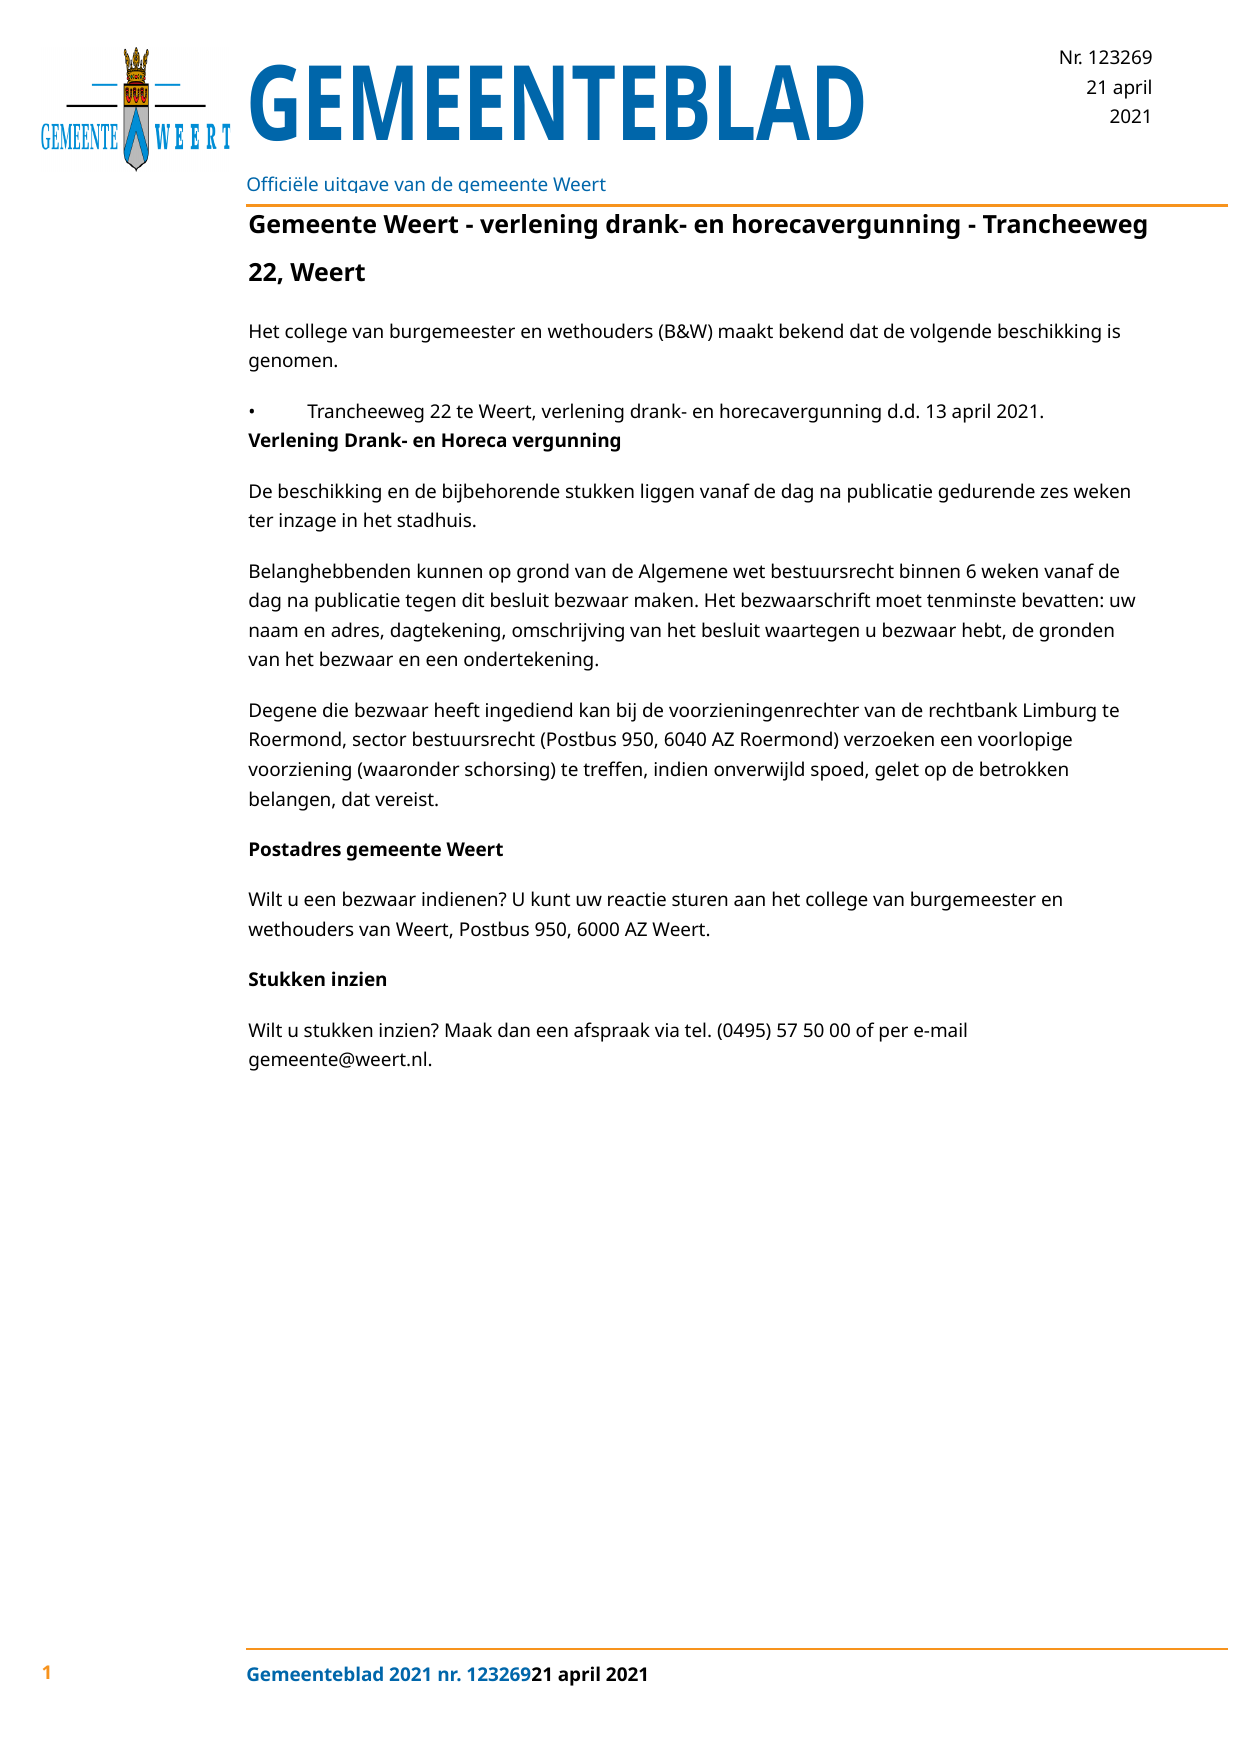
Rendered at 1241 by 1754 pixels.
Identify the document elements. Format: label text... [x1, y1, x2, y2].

list Trancheeweg 22 te Weert, verlening drank- en horecavergunning d.d. 13 april 2021. [248, 398, 1152, 424]
text Wilt u een bezwaar indienen? U kunt uw reactie sturen aan het college van burgemeester en wethouders van Weert, Postbus 950, 6000 AZ Weert. [248, 887, 1152, 942]
text Degene die bezwaar heeft ingediend kan bij de voorzieningenrechter van de rechtbank Limburg te Roermond, sector bestuursrecht (Postbus 950, 6040 AZ Roermond) verzoeken een voorlopige voorziening (waaronder schorsing) te treffen, indien onverwijld spoed, gelet op de betrokken belangen, dat vereist. [248, 697, 1152, 812]
text Verlening Drank- en Horeca vergunning [248, 427, 1152, 453]
text Het college van burgemeester en wethouders (B&W) maakt bekend dat de volgende beschikking is genomen. [248, 318, 1152, 373]
text Postadres gemeente Weert [248, 836, 1152, 862]
text Stukken inzien [248, 967, 1152, 992]
text Gemeente Weert - verlening drank- en horecavergunning - Trancheeweg 22, Weert [248, 207, 1152, 288]
text De beschikking en de bijbehorende stukken liggen vanaf de dag na publicatie gedurende zes weken ter inzage in het stadhuis. [248, 478, 1152, 533]
text Belanghebbenden kunnen op grond van de Algemene wet bestuursrecht binnen 6 weken vanaf de dag na publicatie tegen dit besluit bezwaar maken. Het bezwaarschrift moet tenminste bevatten: uw naam en adres, dagtekening, omschrijving van het besluit waartegen u bezwaar hebt, de gronden van het bezwaar en een ondertekening. [248, 558, 1152, 672]
text Wilt u stukken inzien? Maak dan een afspraak via tel. (0495) 57 50 00 of per e-mail gemeente@weert.nl. [248, 1017, 1152, 1072]
picture [41, 47, 231, 172]
